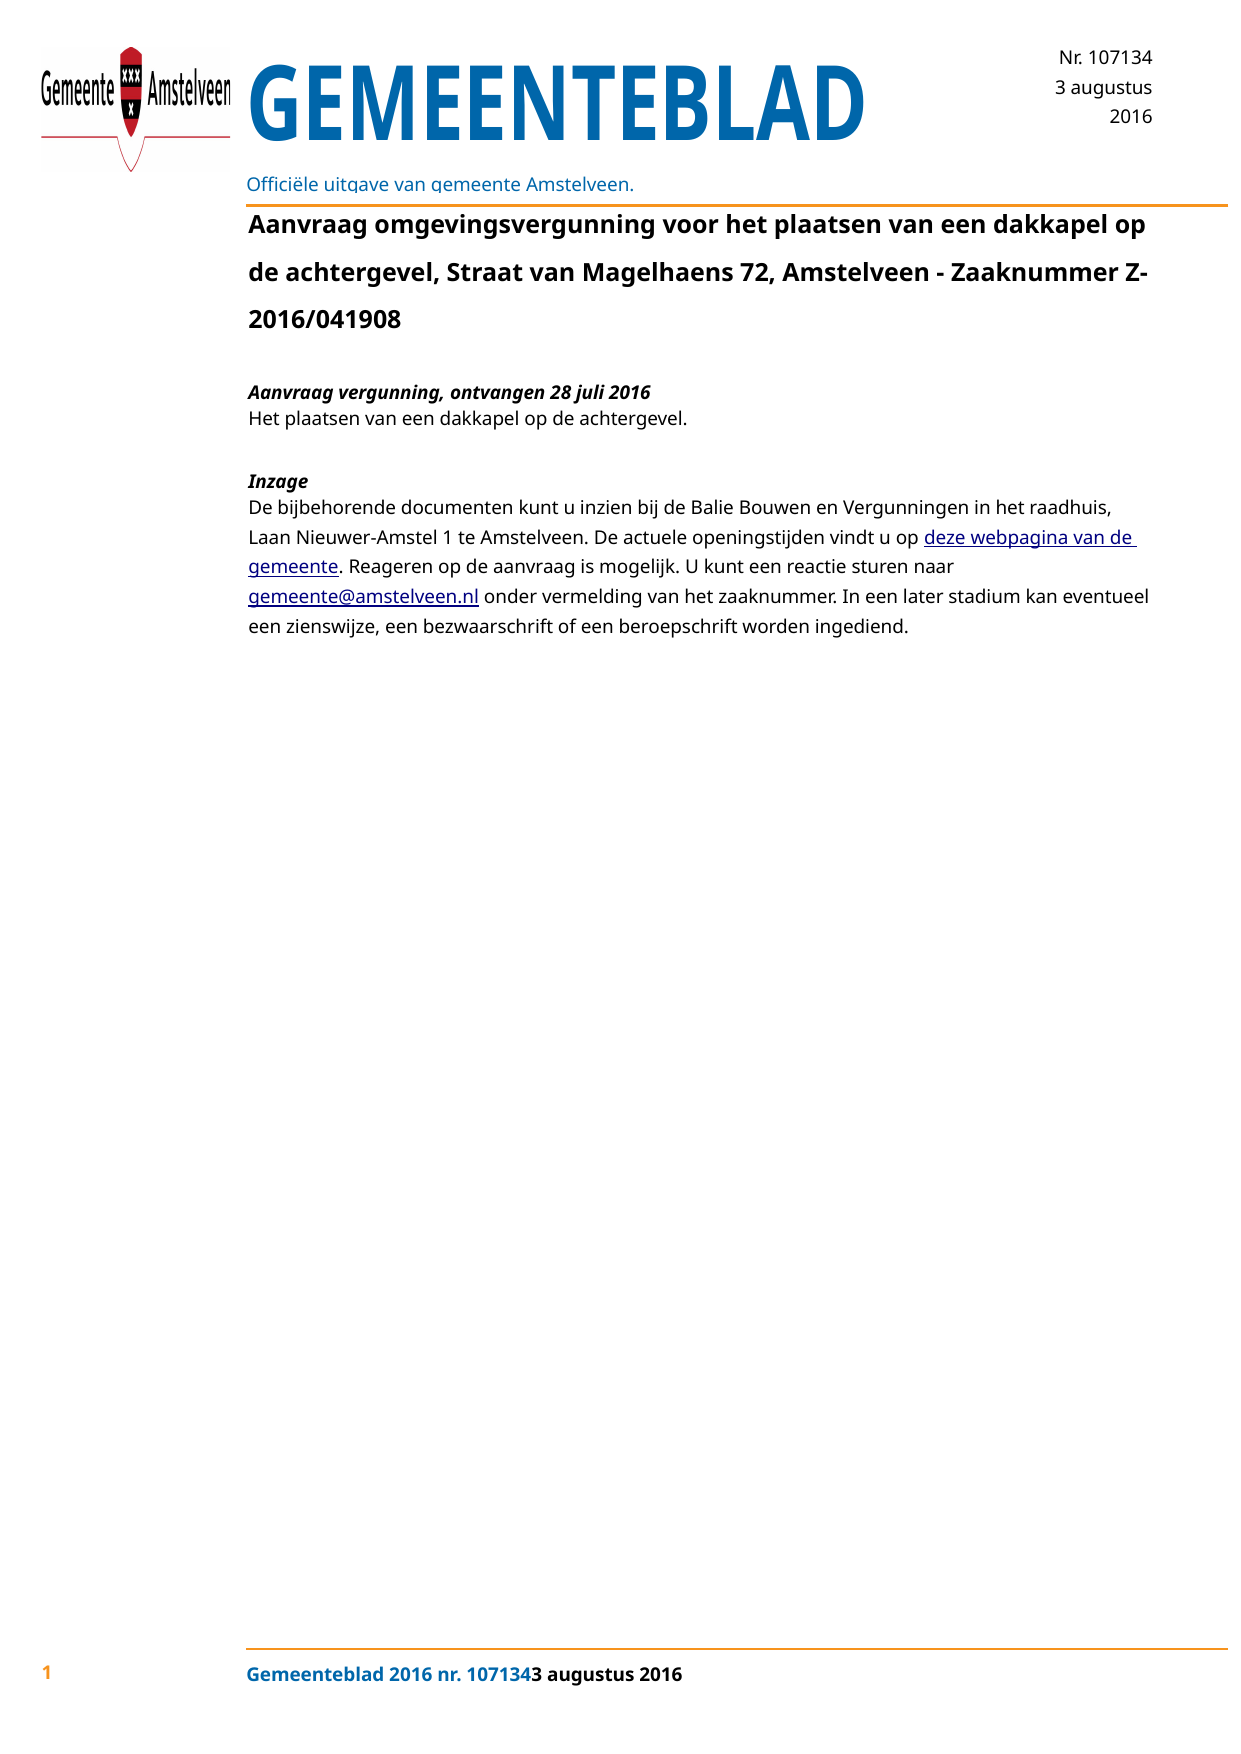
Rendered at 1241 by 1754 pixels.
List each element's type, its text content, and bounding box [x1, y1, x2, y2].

picture [41, 47, 231, 172]
text Aanvraag vergunning, ontvangen 28 juli 2016 [248, 379, 1152, 405]
text De bijbehorende documenten kunt u inzien bij de Balie Bouwen en Vergunningen in het raadhuis, Laan Nieuwer-Amstel 1 te Amstelveen. De actuele openingstijden vindt u op deze webpagina van de gemeente. Reageren op de aanvraag is mogelijk. U kunt een reactie sturen naar gemeente@amstelveen.nl onder vermelding van het zaaknummer. In een later stadium kan eventueel een zienswijze, een bezwaarschrift of een beroepschrift worden ingediend. [248, 494, 1152, 638]
text Aanvraag omgevingsvergunning voor het plaatsen van een dakkapel op de achtergevel, Straat van Magelhaens 72, Amstelveen - Zaaknummer Z-2016/041908 [248, 207, 1152, 336]
text Inzage [248, 469, 1152, 494]
text Het plaatsen van een dakkapel op de achtergevel. [248, 405, 1152, 431]
